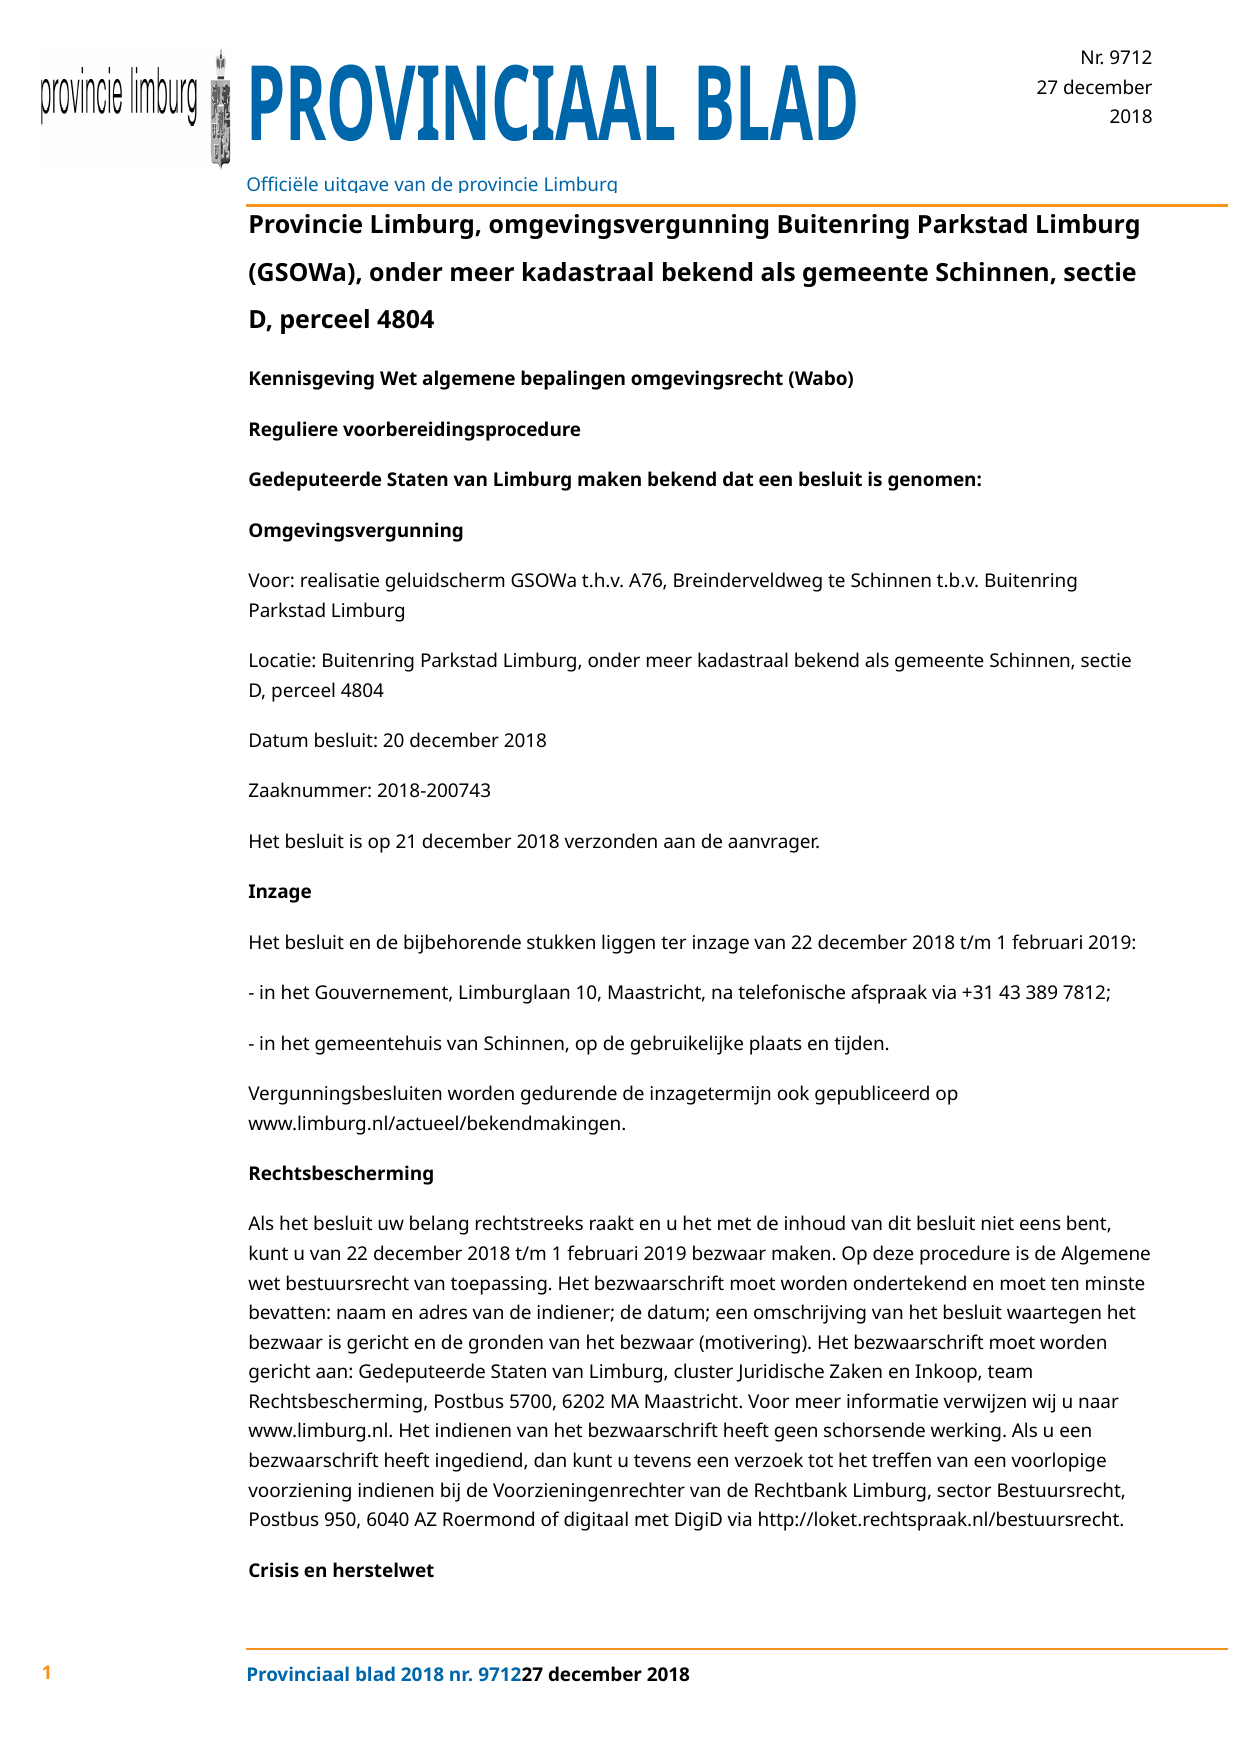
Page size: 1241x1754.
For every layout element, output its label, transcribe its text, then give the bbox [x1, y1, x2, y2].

text Voor: realisatie geluidscherm GSOWa t.h.v. A76, Breinderveldweg te Schinnen t.b.v. Buitenring Parkstad Limburg [248, 567, 1152, 622]
text Het besluit is op 21 december 2018 verzonden aan de aanvrager. [248, 828, 1152, 854]
text Gedeputeerde Staten van Limburg maken bekend dat een besluit is genomen: [248, 466, 1152, 492]
text Crisis en herstelwet [248, 1557, 1152, 1582]
text Kennisgeving Wet algemene bepalingen omgevingsrecht (Wabo) [248, 366, 1152, 391]
text Zaaknummer: 2018-200743 [248, 778, 1152, 803]
text - in het Gouvernement, Limburglaan 10, Maastricht, na telefonische afspraak via +31 43 389 7812; [248, 979, 1152, 1005]
text Provincie Limburg, omgevingsvergunning Buitenring Parkstad Limburg (GSOWa), onder meer kadastraal bekend als gemeente Schinnen, sectie D, perceel 4804 [248, 207, 1152, 336]
text Inzage [248, 878, 1152, 904]
text Het besluit en de bijbehorende stukken liggen ter inzage van 22 december 2018 t/m 1 februari 2019: [248, 929, 1152, 954]
text Datum besluit: 20 december 2018 [248, 727, 1152, 753]
text Vergunningsbesluiten worden gedurende de inzagetermijn ook gepubliceerd op www.limburg.nl/actueel/bekendmakingen. [248, 1080, 1152, 1135]
text - in het gemeentehuis van Schinnen, op de gebruikelijke plaats en tijden. [248, 1030, 1152, 1055]
picture [41, 47, 231, 172]
text Reguliere voorbereidingsprocedure [248, 416, 1152, 442]
text Als het besluit uw belang rechtstreeks raakt en u het met de inhoud van dit besluit niet eens bent, kunt u van 22 december 2018 t/m 1 februari 2019 bezwaar maken. Op deze procedure is de Algemene wet bestuursrecht van toepassing. Het bezwaarschrift moet worden ondertekend en moet ten minste bevatten: naam en adres van de indiener; de datum; een omschrijving van het besluit waartegen het bezwaar is gericht en de gronden van het bezwaar (motivering). Het bezwaarschrift moet worden gericht aan: Gedeputeerde Staten van Limburg, cluster Juridische Zaken en Inkoop, team Rechtsbescherming, Postbus 5700, 6202 MA Maastricht. Voor meer informatie verwijzen wij u naar www.limburg.nl. Het indienen van het bezwaarschrift heeft geen schorsende werking. Als u een bezwaarschrift heeft ingediend, dan kunt u tevens een verzoek tot het treffen van een voorlopige voorziening indienen bij de Voorzieningenrechter van de Rechtbank Limburg, sector Bestuursrecht, Postbus 950, 6040 AZ Roermond of digitaal met DigiD via http://loket.rechtspraak.nl/bestuursrecht. [248, 1211, 1152, 1532]
text Omgevingsvergunning [248, 517, 1152, 542]
text Locatie: Buitenring Parkstad Limburg, onder meer kadastraal bekend als gemeente Schinnen, sectie D, perceel 4804 [248, 647, 1152, 702]
text Rechtsbescherming [248, 1160, 1152, 1186]
